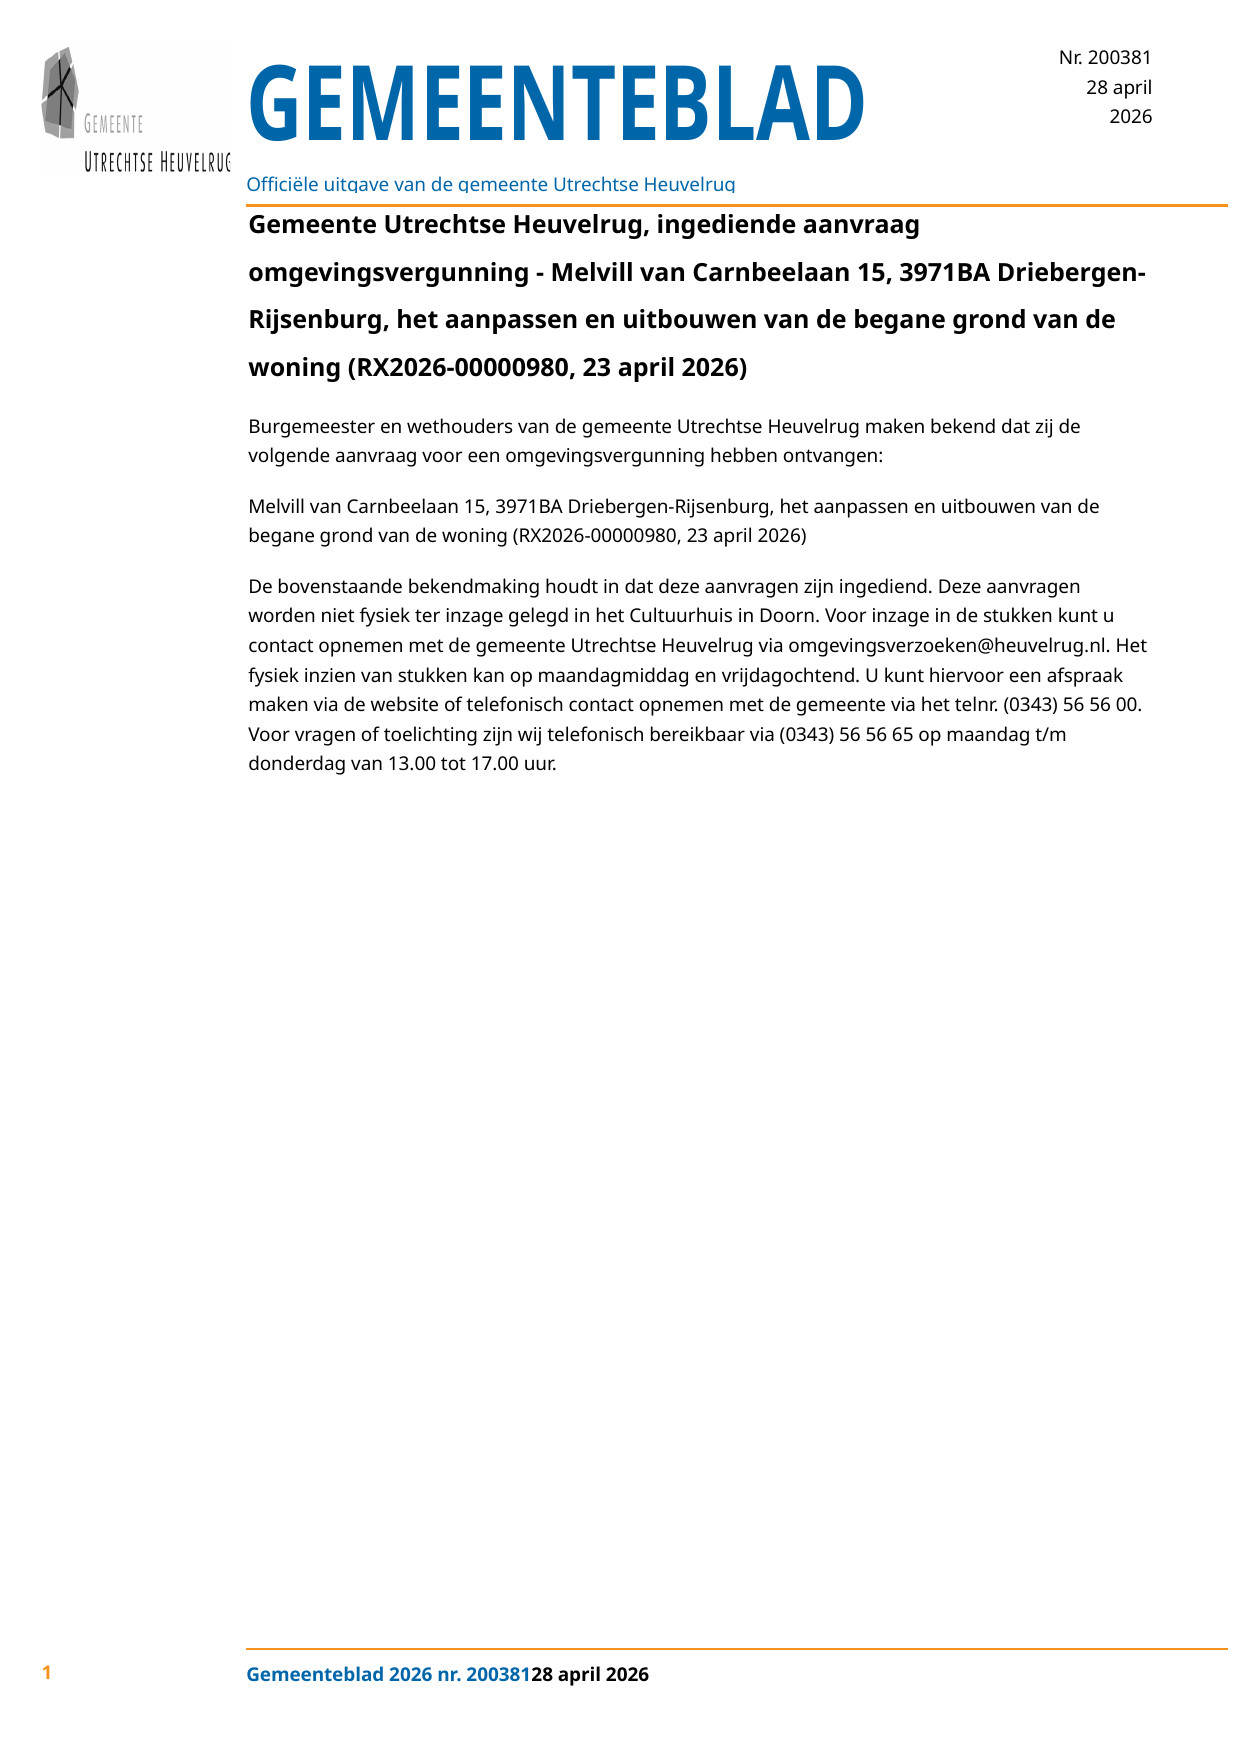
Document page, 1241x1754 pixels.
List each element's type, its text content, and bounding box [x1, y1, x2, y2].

text Gemeente Utrechtse Heuvelrug, ingediende aanvraag omgevingsvergunning - Melvill van Carnbeelaan 15, 3971BA Driebergen-Rijsenburg, het aanpassen en uitbouwen van de begane grond van de woning (RX2026-00000980, 23 april 2026) [248, 207, 1152, 384]
text Melvill van Carnbeelaan 15, 3971BA Driebergen-Rijsenburg, het aanpassen en uitbouwen van de begane grond van de woning (RX2026-00000980, 23 april 2026) [248, 493, 1152, 548]
text De bovenstaande bekendmaking houdt in dat deze aanvragen zijn ingediend. Deze aanvragen worden niet fysiek ter inzage gelegd in het Cultuurhuis in Doorn. Voor inzage in de stukken kunt u contact opnemen met de gemeente Utrechtse Heuvelrug via omgevingsverzoeken@heuvelrug.nl. Het fysiek inzien van stukken kan op maandagmiddag en vrijdagochtend. U kunt hiervoor een afspraak maken via de website of telefonisch contact opnemen met de gemeente via het telnr. (0343) 56 56 00. Voor vragen of toelichting zijn wij telefonisch bereikbaar via (0343) 56 56 65 op maandag t/m donderdag van 13.00 tot 17.00 uur. [248, 573, 1152, 776]
picture [41, 47, 231, 172]
text Burgemeester en wethouders van de gemeente Utrechtse Heuvelrug maken bekend dat zij de volgende aanvraag voor een omgevingsvergunning hebben ontvangen: [248, 413, 1152, 468]
